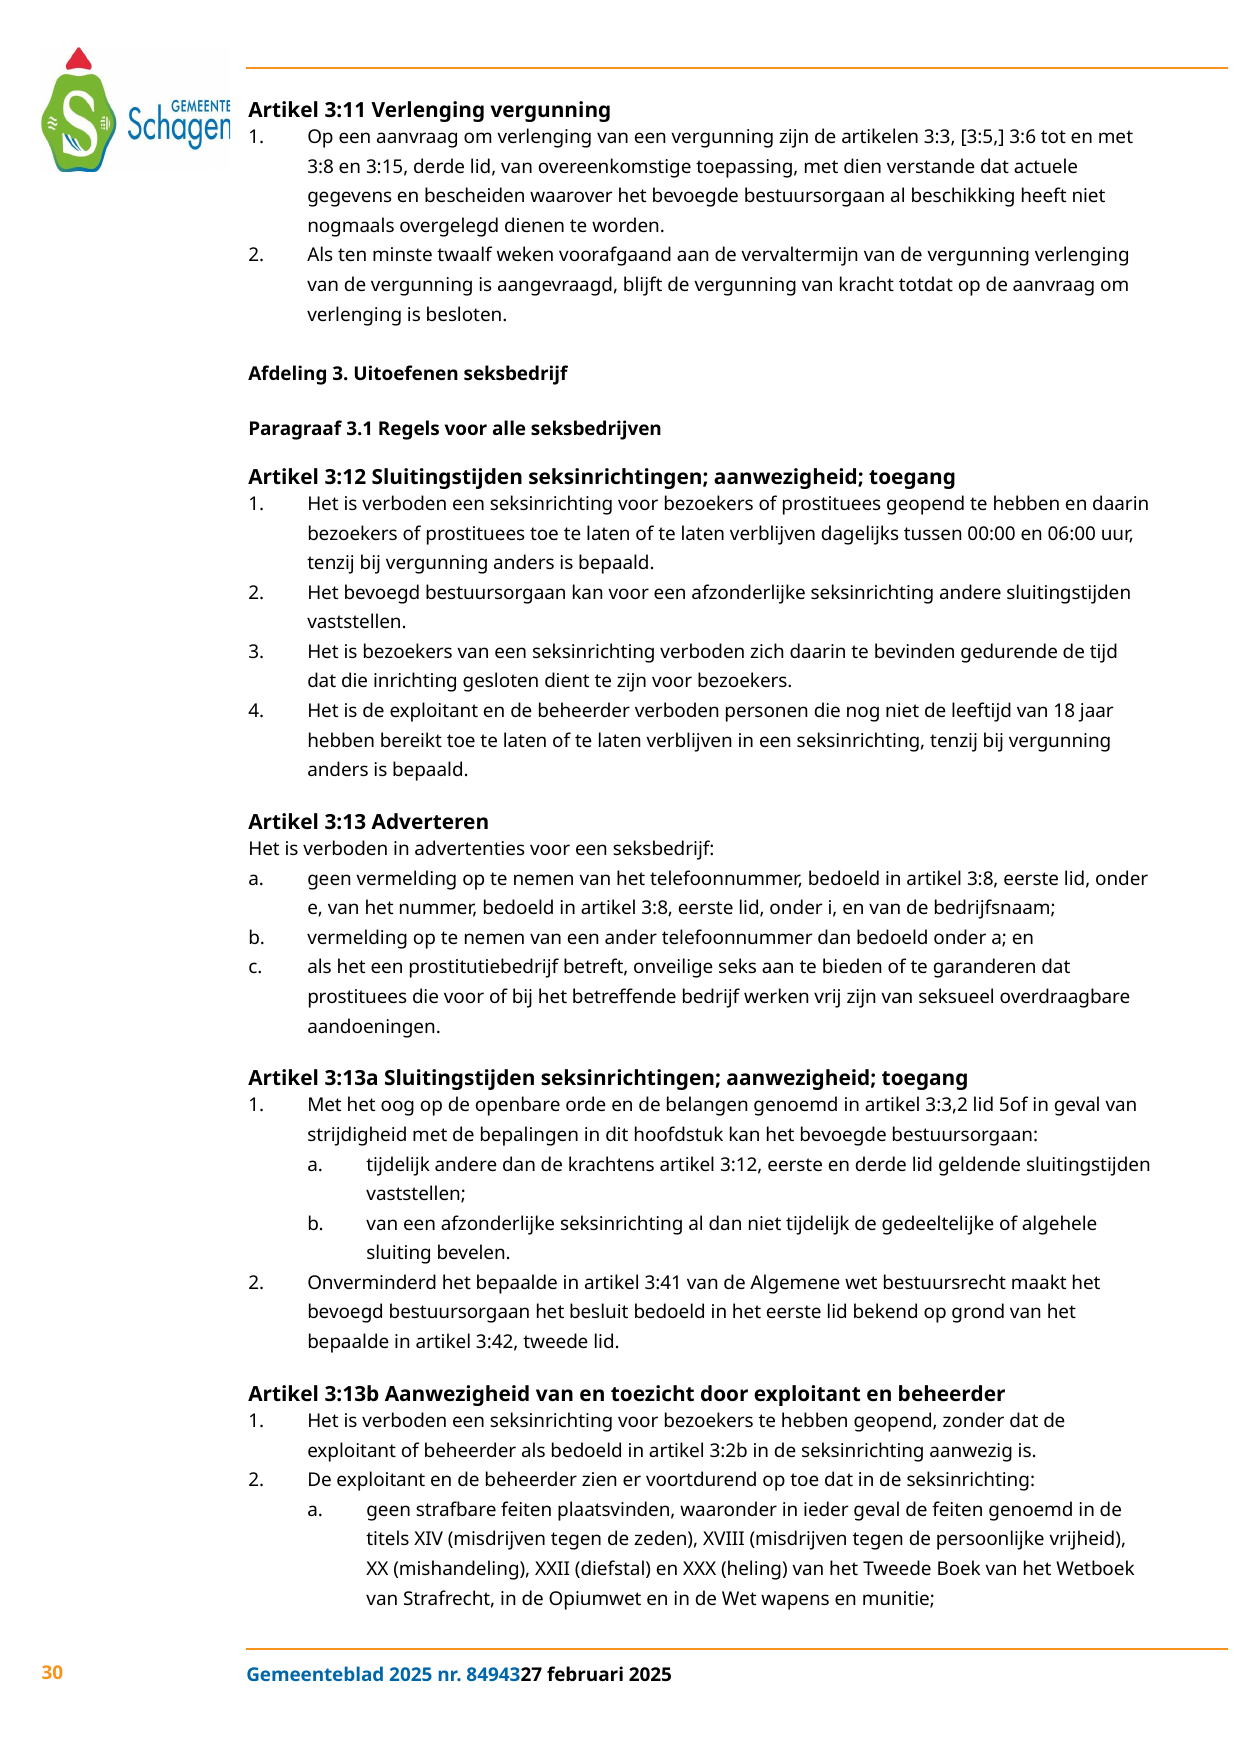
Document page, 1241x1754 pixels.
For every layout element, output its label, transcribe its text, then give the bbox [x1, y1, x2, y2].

list Op een aanvraag om verlenging van een vergunning zijn de artikelen 3:3, [3:5,] 3:6 tot en met 3:8 en 3:15, derde lid, van overeenkomstige toepassing, met dien verstande dat actuele gegevens en bescheiden waarover het bevoegde bestuursorgaan al beschikking heeft niet nogmaals overgelegd dienen te worden. [248, 123, 1152, 238]
list Als ten minste twaalf weken voorafgaand aan de vervaltermijn van de vergunning verlenging van de vergunning is aangevraagd, blijft de vergunning van kracht totdat op de aanvraag om verlenging is besloten. [248, 242, 1152, 326]
list De exploitant en de beheerder zien er voortdurend op toe dat in de seksinrichting: [248, 1466, 1152, 1492]
list Onverminderd het bepaalde in artikel 3:41 van de Algemene wet bestuursrecht maakt het bevoegd bestuursorgaan het besluit bedoeld in het eerste lid bekend op grond van het bepaalde in artikel 3:42, tweede lid. [248, 1269, 1152, 1354]
list van een afzonderlijke seksinrichting al dan niet tijdelijk de gedeeltelijke of algehele sluiting bevelen. [307, 1210, 1152, 1265]
list geen strafbare feiten plaatsvinden, waaronder in ieder geval de feiten genoemd in de titels XIV (misdrijven tegen de zeden), XVIII (misdrijven tegen de persoonlijke vrijheid), XX (mishandeling), XXII (diefstal) en XXX (heling) van het Tweede Boek van het Wetboek van Strafrecht, in de Opiumwet en in de Wet wapens en munitie; [307, 1496, 1152, 1610]
list Het is bezoekers van een seksinrichting verboden zich daarin te bevinden gedurende de tijd dat die inrichting gesloten dient te zijn voor bezoekers. [248, 638, 1152, 693]
list Het bevoegd bestuursorgaan kan voor een afzonderlijke seksinrichting andere sluitingstijden vaststellen. [248, 579, 1152, 634]
picture [41, 47, 231, 172]
text Afdeling 3. Uitoefenen seksbedrijf [248, 360, 1152, 386]
list geen vermelding op te nemen van het telefoonnummer, bedoeld in artikel 3:8, eerste lid, onder e, van het nummer, bedoeld in artikel 3:8, eerste lid, onder i, en van de bedrijfsnaam; [248, 865, 1152, 920]
text Artikel 3:13b Aanwezigheid van en toezicht door exploitant en beheerder [248, 1379, 1152, 1407]
text Het is verboden in advertenties voor een seksbedrijf: [248, 835, 1152, 861]
text Artikel 3:12 Sluitingstijden seksinrichtingen; aanwezigheid; toegang [248, 462, 1152, 490]
list vermelding op te nemen van een ander telefoonnummer dan bedoeld onder a; en [248, 924, 1152, 950]
text Paragraaf 3.1 Regels voor alle seksbedrijven [248, 415, 1152, 441]
list als het een prostitutiebedrijf betreft, onveilige seks aan te bieden of te garanderen dat prostituees die voor of bij het betreffende bedrijf werken vrij zijn van seksueel overdraagbare aandoeningen. [248, 954, 1152, 1038]
text Artikel 3:13 Adverteren [248, 807, 1152, 835]
list Het is verboden een seksinrichting voor bezoekers of prostituees geopend te hebben en daarin bezoekers of prostituees toe te laten of te laten verblijven dagelijks tussen 00:00 en 06:00 uur, tenzij bij vergunning anders is bepaald. [248, 490, 1152, 575]
list Het is verboden een seksinrichting voor bezoekers te hebben geopend, zonder dat de exploitant of beheerder als bedoeld in artikel 3:2b in de seksinrichting aanwezig is. [248, 1407, 1152, 1462]
text Artikel 3:11 Verlenging vergunning [248, 95, 1152, 123]
list Met het oog op de openbare orde en de belangen genoemd in artikel 3:3,2 lid 5of in geval van strijdigheid met de bepalingen in dit hoofdstuk kan het bevoegde bestuursorgaan: [248, 1092, 1152, 1147]
text Artikel 3:13a Sluitingstijden seksinrichtingen; aanwezigheid; toegang [248, 1063, 1152, 1092]
list Het is de exploitant en de beheerder verboden personen die nog niet de leeftijd van 18 jaar hebben bereikt toe te laten of te laten verblijven in een seksinrichting, tenzij bij vergunning anders is bepaald. [248, 697, 1152, 782]
list tijdelijk andere dan de krachtens artikel 3:12, eerste en derde lid geldende sluitingstijden vaststellen; [307, 1151, 1152, 1206]
